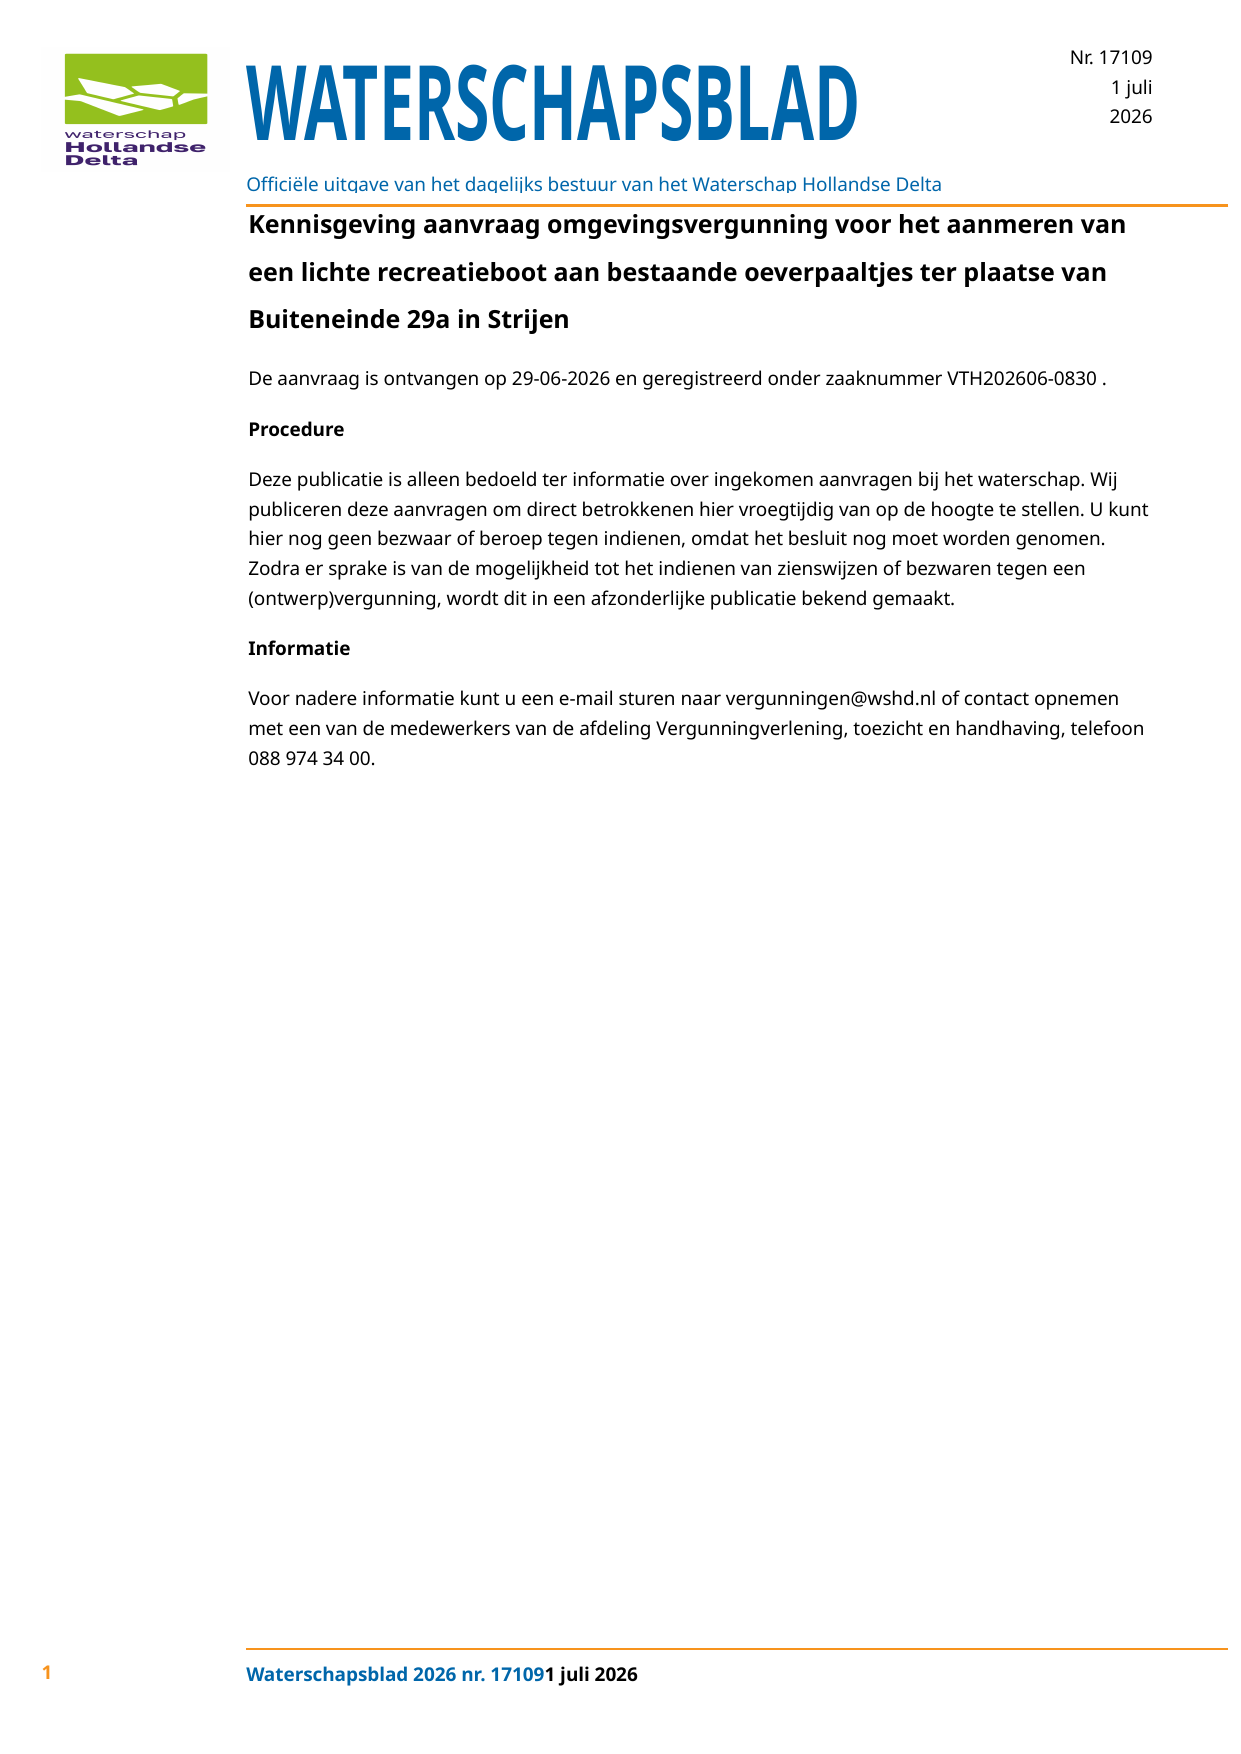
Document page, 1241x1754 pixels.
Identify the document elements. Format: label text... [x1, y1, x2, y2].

text Procedure [248, 416, 1152, 442]
text Informatie [248, 635, 1152, 661]
text Kennisgeving aanvraag omgevingsvergunning voor het aanmeren van een lichte recreatieboot aan bestaande oeverpaaltjes ter plaatse van Buiteneinde 29a in Strijen [248, 207, 1152, 336]
text De aanvraag is ontvangen op 29-06-2026 en geregistreerd onder zaaknummer VTH202606-0830 . [248, 366, 1152, 391]
text Voor nadere informatie kunt u een e-mail sturen naar vergunningen@wshd.nl of contact opnemen met een van de medewerkers van de afdeling Vergunningverlening, toezicht en handhaving, telefoon 088 974 34 00. [248, 686, 1152, 770]
text Deze publicatie is alleen bedoeld ter informatie over ingekomen aanvragen bij het waterschap. Wij publiceren deze aanvragen om direct betrokkenen hier vroegtijdig van op de hoogte te stellen. U kunt hier nog geen bezwaar of beroep tegen indienen, omdat het besluit nog moet worden genomen. Zodra er sprake is van de mogelijkheid tot het indienen van zienswijzen of bezwaren tegen een (ontwerp)vergunning, wordt dit in een afzonderlijke publicatie bekend gemaakt. [248, 466, 1152, 610]
picture [41, 47, 231, 172]
